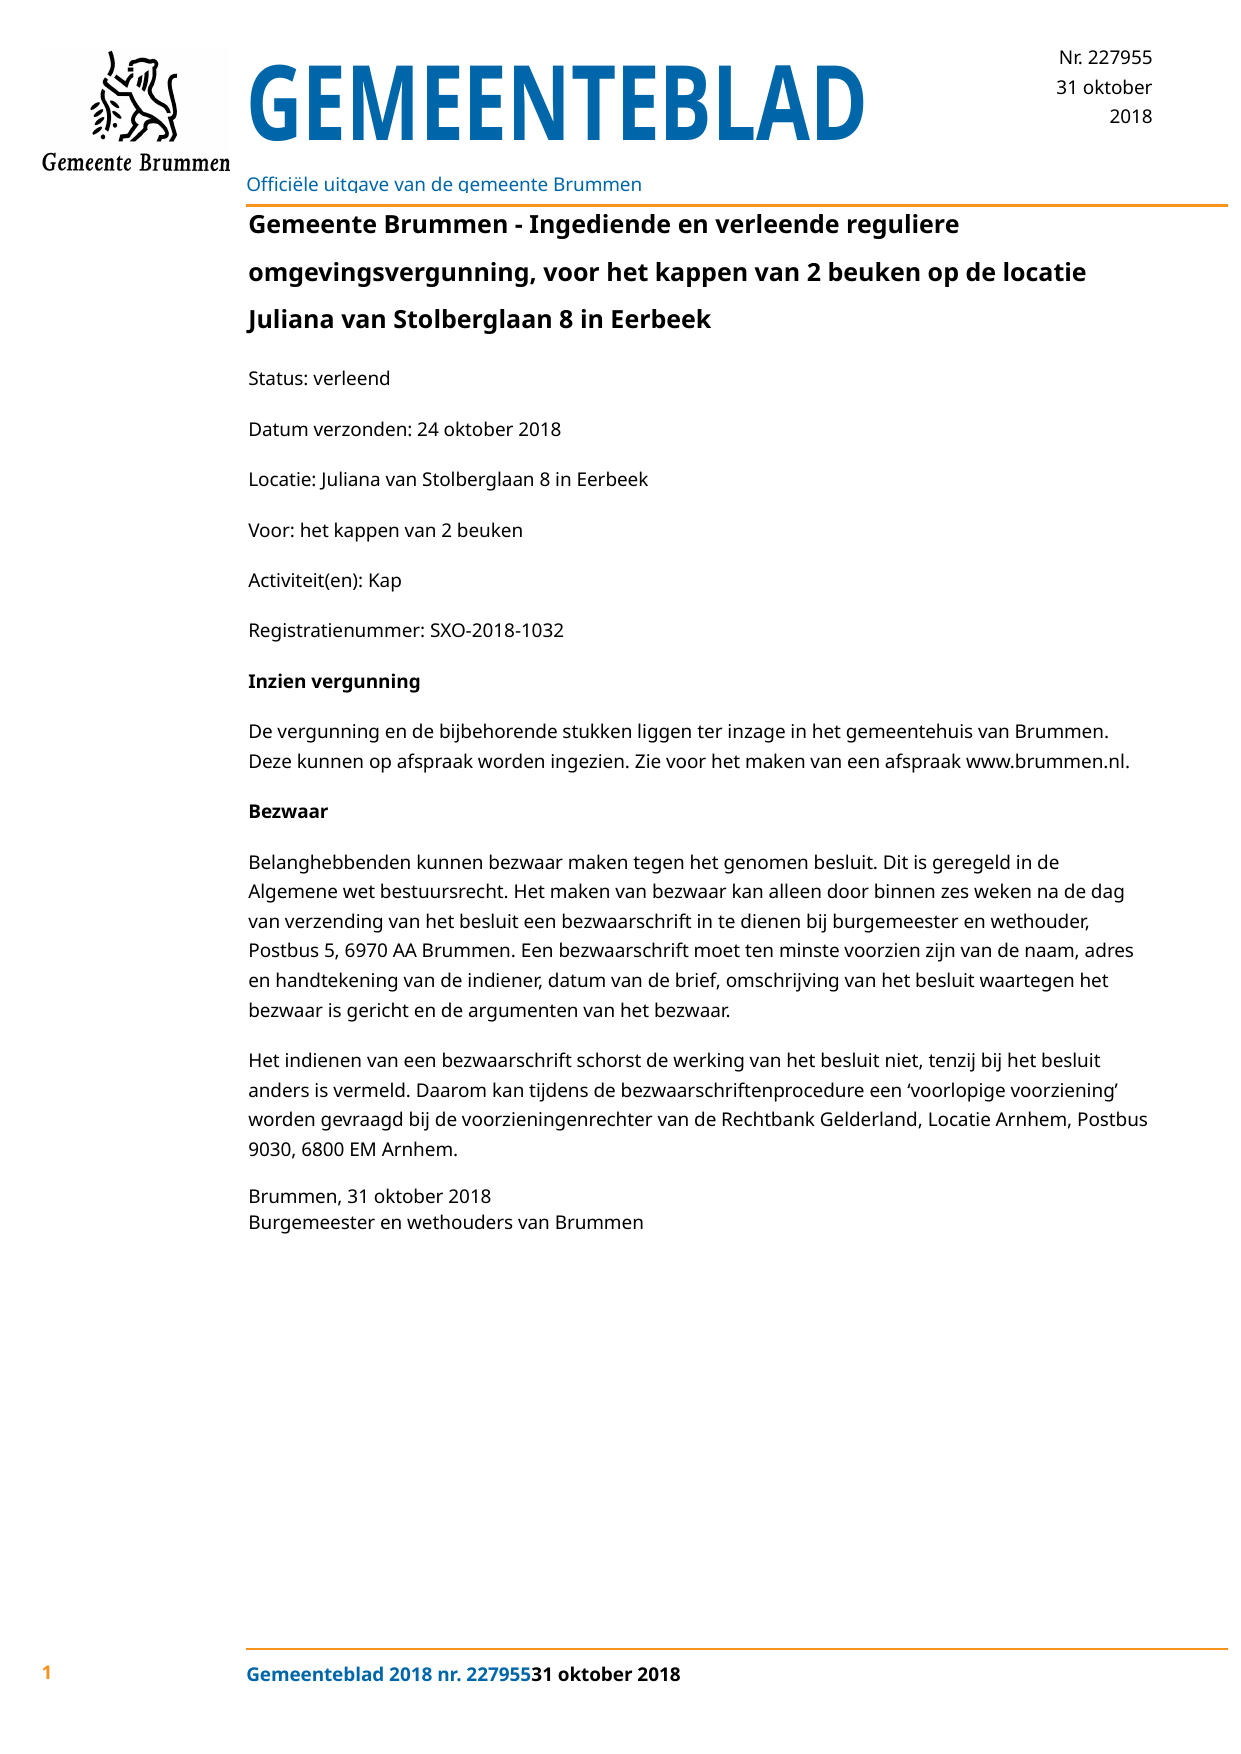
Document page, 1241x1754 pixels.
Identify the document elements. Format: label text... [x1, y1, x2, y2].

text Status: verleend [248, 366, 1152, 391]
text Burgemeester en wethouders van Brummen [248, 1209, 1152, 1235]
text Inzien vergunning [248, 668, 1152, 694]
text Gemeente Brummen - Ingediende en verleende reguliere omgevingsvergunning, voor het kappen van 2 beuken op de locatie Juliana van Stolberglaan 8 in Eerbeek [248, 207, 1152, 336]
picture [41, 47, 231, 172]
text Brummen, 31 oktober 2018 [248, 1184, 1152, 1209]
text Registratienummer: SXO-2018-1032 [248, 618, 1152, 643]
text Voor: het kappen van 2 beuken [248, 517, 1152, 542]
text De vergunning en de bijbehorende stukken liggen ter inzage in het gemeentehuis van Brummen. Deze kunnen op afspraak worden ingezien. Zie voor het maken van een afspraak www.brummen.nl. [248, 718, 1152, 774]
text Locatie: Juliana van Stolberglaan 8 in Eerbeek [248, 466, 1152, 492]
text Datum verzonden: 24 oktober 2018 [248, 416, 1152, 442]
text Bezwaar [248, 798, 1152, 824]
text Belanghebbenden kunnen bezwaar maken tegen het genomen besluit. Dit is geregeld in de Algemene wet bestuursrecht. Het maken van bezwaar kan alleen door binnen zes weken na de dag van verzending van het besluit een bezwaarschrift in te dienen bij burgemeester en wethouder, Postbus 5, 6970 AA Brummen. Een bezwaarschrift moet ten minste voorzien zijn van de naam, adres en handtekening van de indiener, datum van de brief, omschrijving van het besluit waartegen het bezwaar is gericht en de argumenten van het bezwaar. [248, 849, 1152, 1022]
text Activiteit(en): Kap [248, 567, 1152, 593]
text Het indienen van een bezwaarschrift schorst de werking van het besluit niet, tenzij bij het besluit anders is vermeld. Daarom kan tijdens de bezwaarschriftenprocedure een ‘voorlopige voorziening’ worden gevraagd bij de voorzieningenrechter van de Rechtbank Gelderland, Locatie Arnhem, Postbus 9030, 6800 EM Arnhem. [248, 1047, 1152, 1162]
